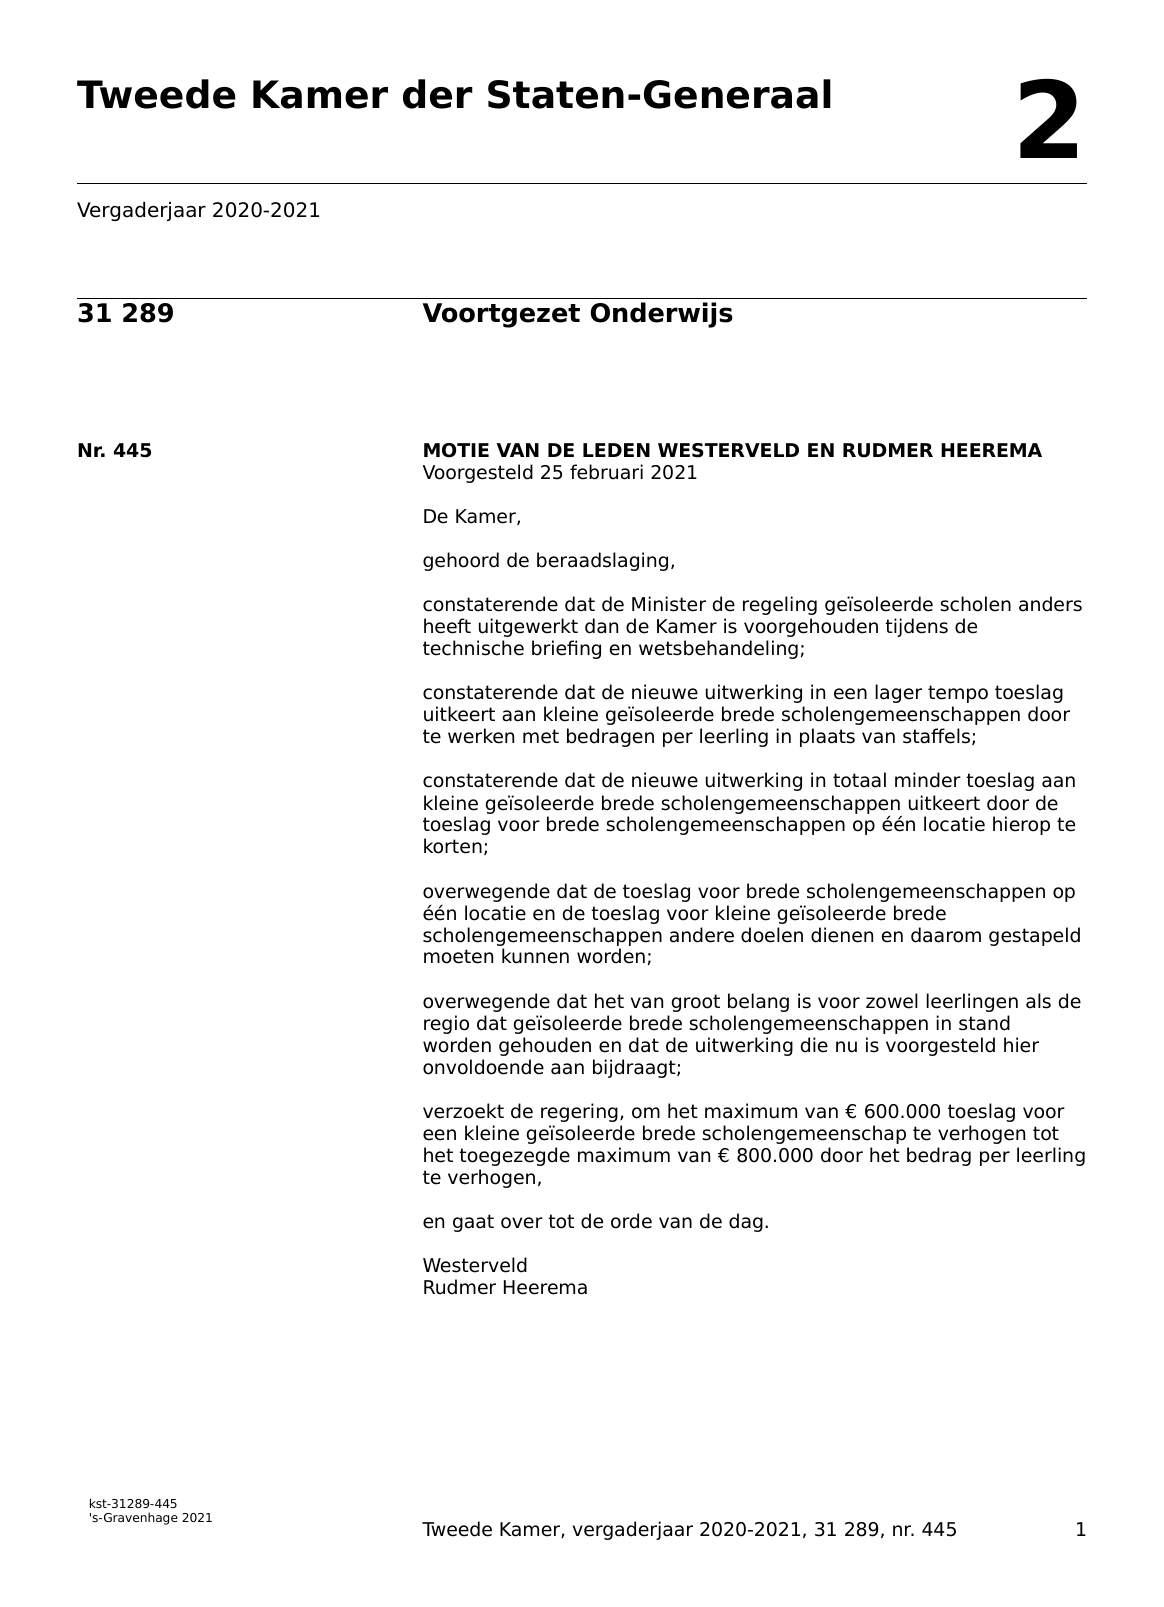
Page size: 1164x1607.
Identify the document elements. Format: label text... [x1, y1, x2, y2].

text kst-31289-445 [88, 1497, 323, 1511]
text constaterende dat de nieuwe uitwerking in een lager tempo toeslag uitkeert aan kleine geïsoleerde brede scholengemeenschappen door te werken met bedragen per leerling in plaats van staffels; [422, 682, 1087, 748]
subtitle Nr. 445 MOTIE VAN DE LEDEN WESTERVELD EN RUDMER HEEREMA [77, 440, 1087, 462]
text overwegende dat het van groot belang is voor zowel leerlingen als de regio dat geïsoleerde brede scholengemeenschappen in stand worden gehouden en dat de uitwerking die nu is voorgesteld hier onvoldoende aan bijdraagt; [422, 991, 1087, 1078]
table_cell Vergaderjaar 2020-2021 [77, 184, 1087, 298]
text constaterende dat de nieuwe uitwerking in totaal minder toeslag aan kleine geïsoleerde brede scholengemeenschappen uitkeert door de toeslag voor brede scholengemeenschappen op één locatie hierop te korten; [422, 770, 1087, 858]
text De Kamer, [422, 506, 1087, 528]
text constaterende dat de Minister de regeling geïsoleerde scholen anders heeft uitgewerkt dan de Kamer is voorgehouden tijdens de technische briefing en wetsbehandeling; [422, 594, 1087, 660]
text overwegende dat de toeslag voor brede scholengemeenschappen op één locatie en de toeslag voor kleine geïsoleerde brede scholengemeenschappen andere doelen dienen en daarom gestapeld moeten kunnen worden; [422, 881, 1087, 968]
subtitle 31 289 Voortgezet Onderwijs [77, 299, 1087, 329]
text verzoekt de regering, om het maximum van € 600.000 toeslag voor een kleine geïsoleerde brede scholengemeenschap te verhogen tot het toegezegde maximum van € 800.000 door het bedrag per leerling te verhogen, [422, 1101, 1087, 1189]
table_header Tweede Kamer der Staten-Generaal [77, 59, 886, 183]
text gehoord de beraadslaging, [422, 550, 1087, 572]
table_header 2 [886, 59, 1087, 183]
text 's-Gravenhage 2021 [88, 1511, 323, 1525]
text Westerveld [422, 1255, 1087, 1277]
text en gaat over tot de orde van de dag. [422, 1211, 1087, 1233]
text Voorgesteld 25 februari 2021 [422, 462, 1087, 484]
text Rudmer Heerema [422, 1277, 1087, 1299]
